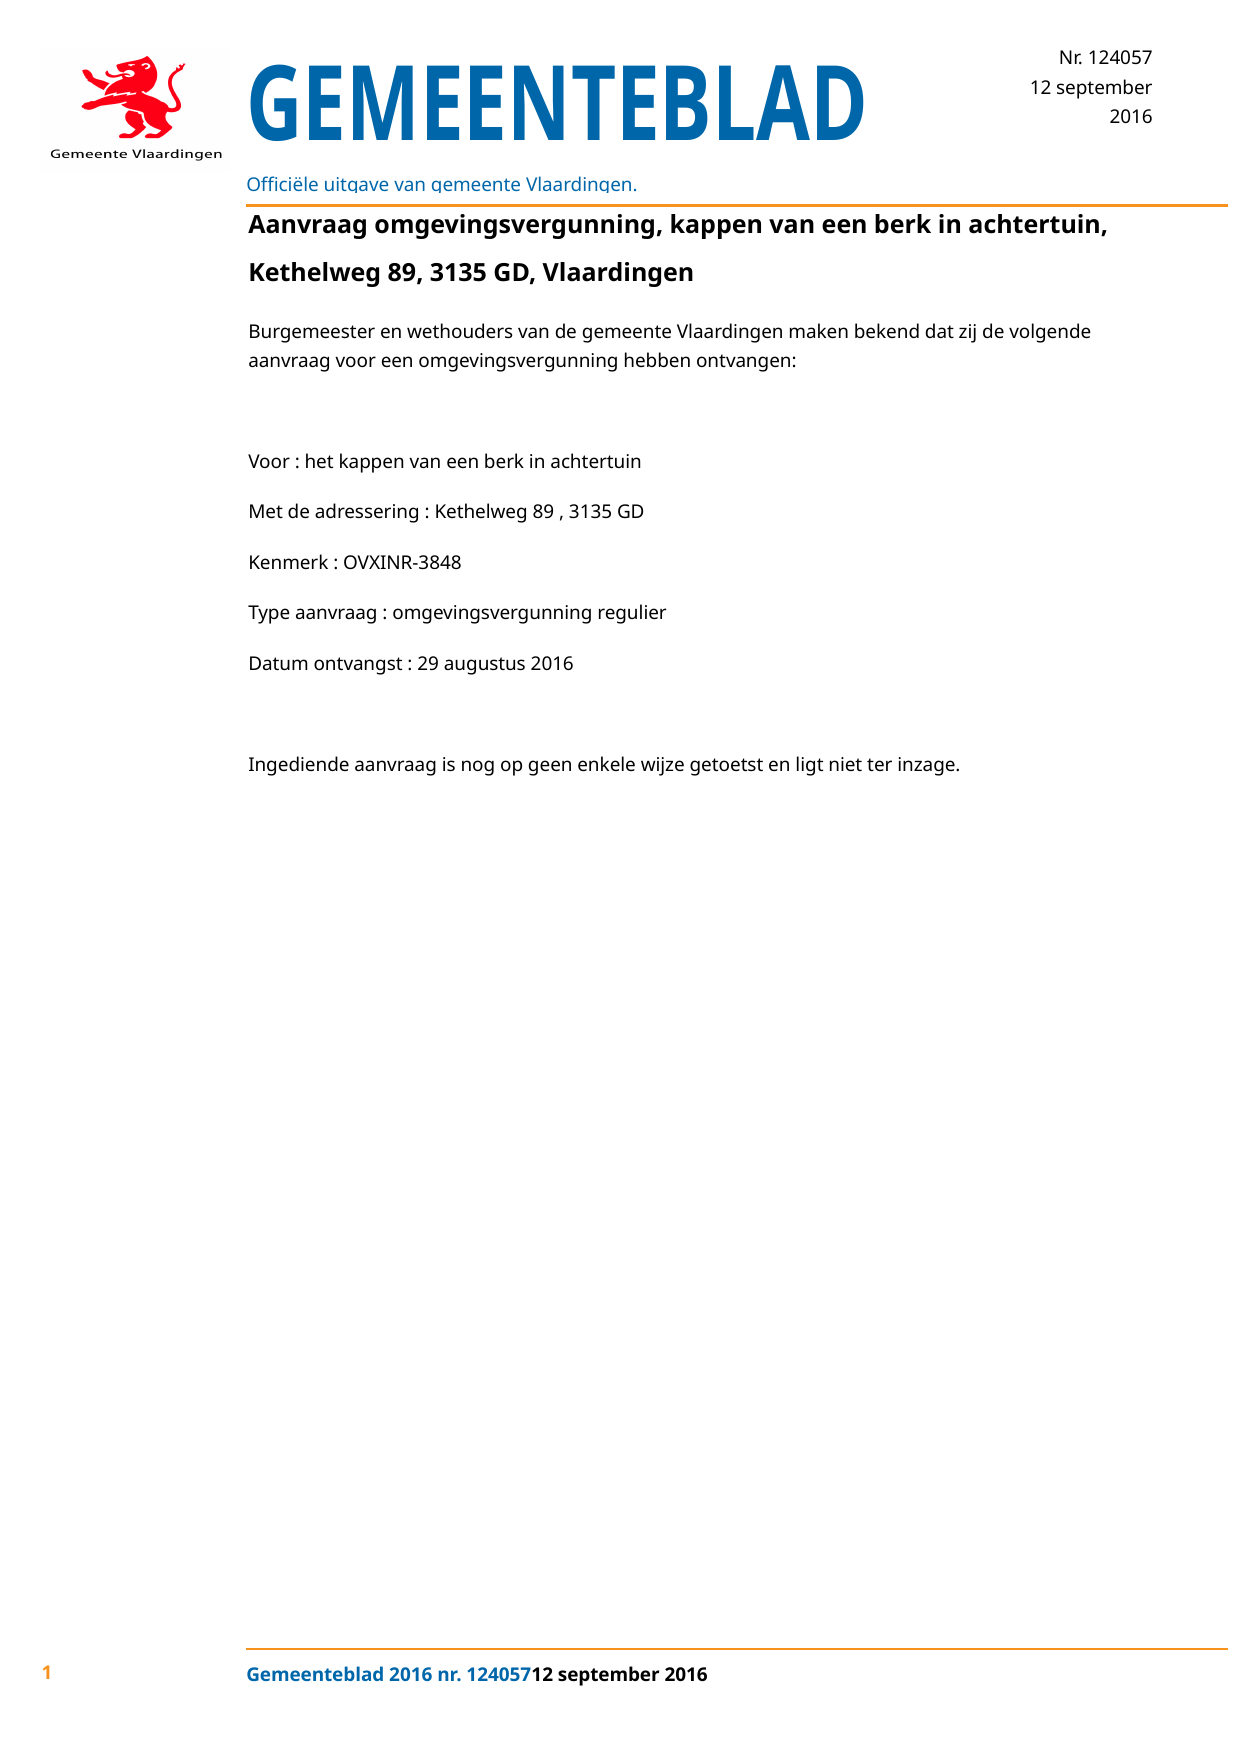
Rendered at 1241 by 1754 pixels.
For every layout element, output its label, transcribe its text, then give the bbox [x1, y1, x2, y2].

text Burgemeester en wethouders van de gemeente Vlaardingen maken bekend dat zij de volgende aanvraag voor een omgevingsvergunning hebben ontvangen: [248, 318, 1152, 373]
text Voor : het kappen van een berk in achtertuin [248, 448, 1152, 474]
text Kenmerk : OVXINR-3848 [248, 549, 1152, 575]
text Ingediende aanvraag is nog op geen enkele wijze getoetst en ligt niet ter inzage. [248, 751, 1152, 777]
text Met de adressering : Kethelweg 89 , 3135 GD [248, 499, 1152, 524]
text Aanvraag omgevingsvergunning, kappen van een berk in achtertuin, Kethelweg 89, 3135 GD, Vlaardingen [248, 207, 1152, 288]
picture [41, 47, 231, 172]
text Datum ontvangst : 29 augustus 2016 [248, 650, 1152, 676]
text Type aanvraag : omgevingsvergunning regulier [248, 599, 1152, 625]
